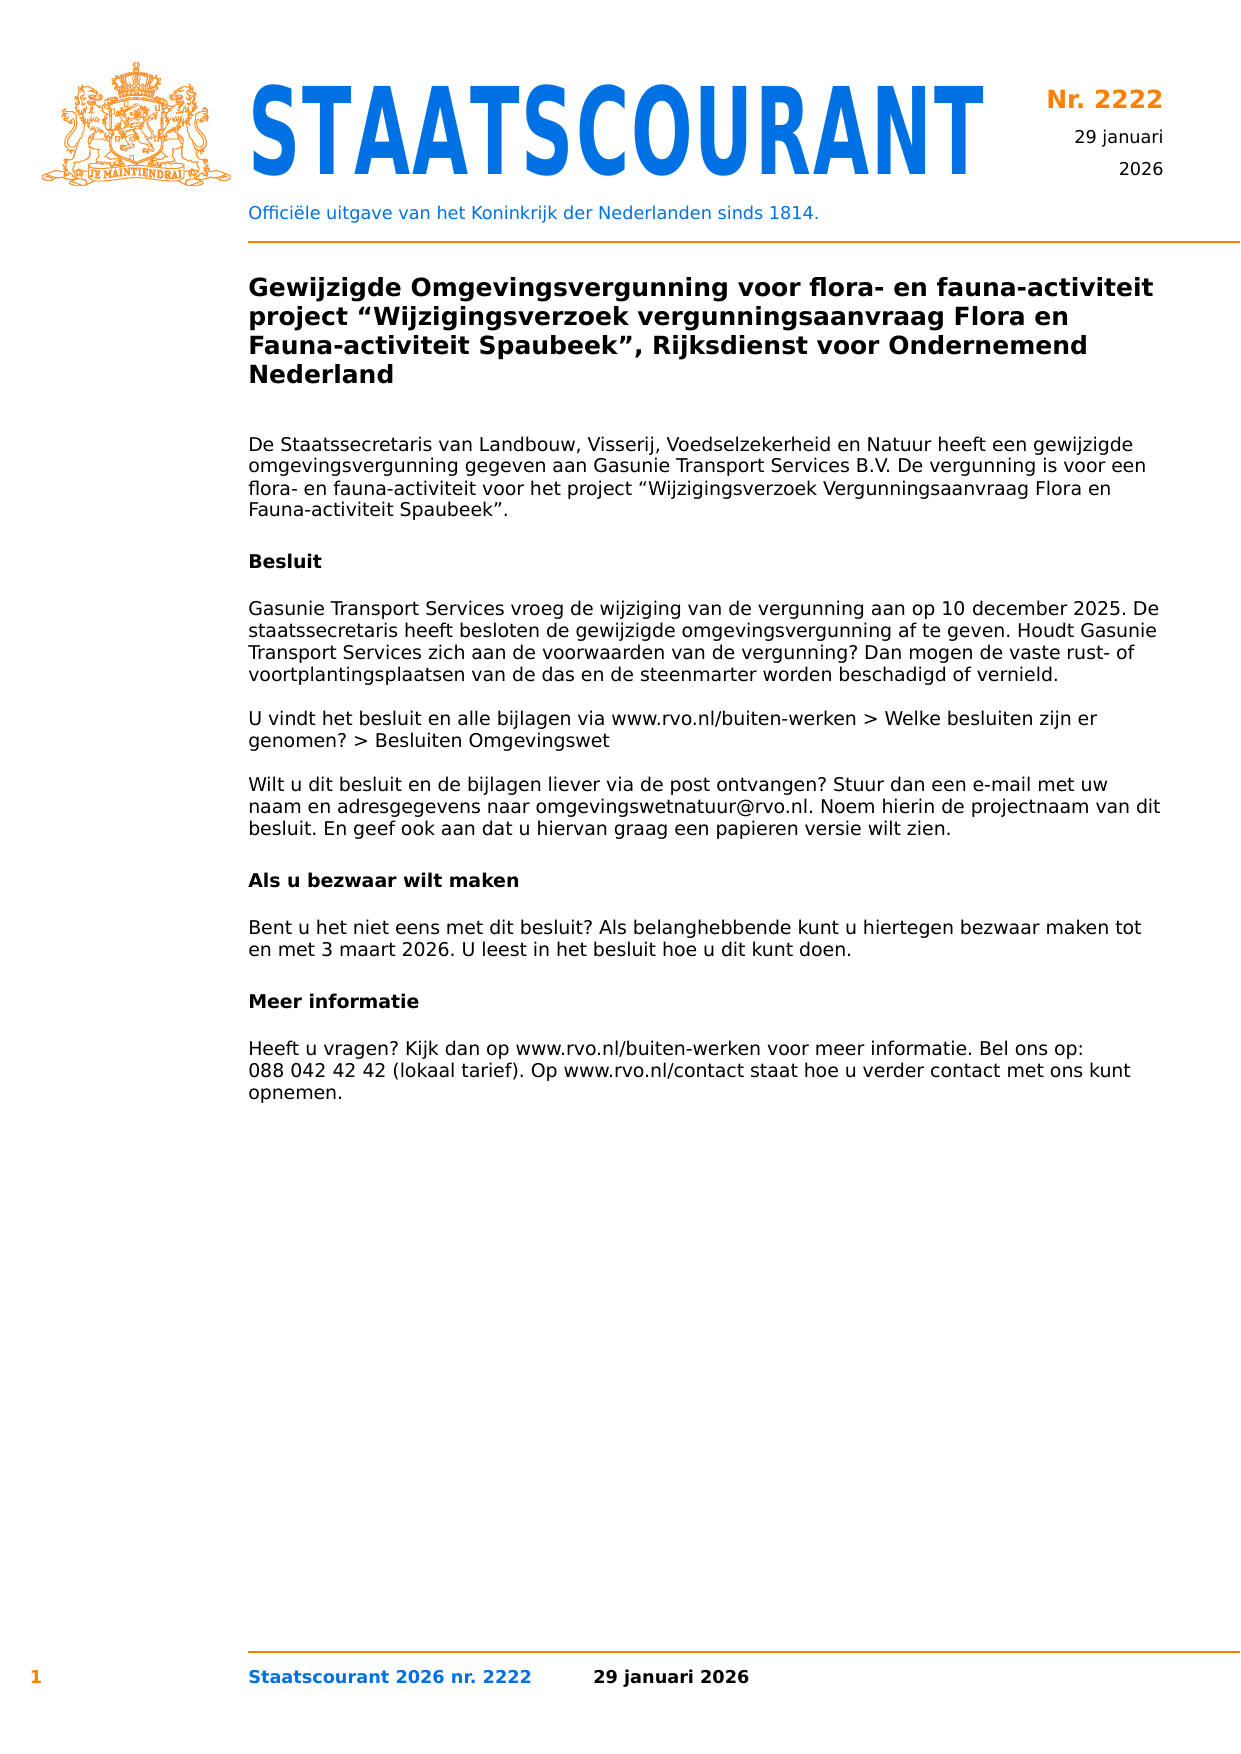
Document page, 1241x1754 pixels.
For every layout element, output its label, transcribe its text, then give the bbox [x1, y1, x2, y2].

table_header [25, 62, 248, 241]
table_cell 29 januari [998, 121, 1240, 153]
picture [41, 62, 231, 186]
text Bent u het niet eens met dit besluit? Als belanghebbende kunt u hiertegen bezwaar maken tot en met 3 maart 2026. U leest in het besluit hoe u dit kunt doen. [248, 917, 1163, 961]
subtitle Gewijzigde Omgevingsvergunning voor flora- en fauna-activiteit project “Wijzigingsverzoek vergunningsaanvraag Flora en Fauna-activiteit Spaubeek”, Rijksdienst voor Ondernemend Nederland [248, 273, 1163, 390]
subtitle Meer informatie [248, 991, 1163, 1013]
text De Staatssecretaris van Landbouw, Visserij, Voedselzekerheid en Natuur heeft een gewijzigde omgevingsvergunning gegeven aan Gasunie Transport Services B.V. De vergunning is voor een flora- en fauna-activiteit voor het project “Wijzigingsverzoek Vergunningsaanvraag Flora en Fauna-activiteit Spaubeek”. [248, 433, 1163, 521]
text Gasunie Transport Services vroeg de wijziging van de vergunning aan op 10 december 2025. De staatssecretaris heeft besloten de gewijzigde omgevingsvergunning af te geven. Houdt Gasunie Transport Services zich aan de voorwaarden van de vergunning? Dan mogen de vaste rust- of voortplantingsplaatsen van de das en de steenmarter worden beschadigd of vernield. [248, 598, 1163, 686]
text U vindt het besluit en alle bijlagen via www.rvo.nl/buiten-werken > Welke besluiten zijn er genomen? > Besluiten Omgevingswet [248, 708, 1163, 752]
subtitle Besluit [248, 551, 1163, 573]
subtitle Als u bezwaar wilt maken [248, 870, 1163, 892]
table_header Nr. 2222 [998, 62, 1240, 121]
text Wilt u dit besluit en de bijlagen liever via de post ontvangen? Stuur dan een e-mail met uw naam en adresgegevens naar omgevingswetnatuur@rvo.nl. Noem hierin de projectnaam van dit besluit. En geef ook aan dat u hiervan graag een papieren versie wilt zien. [248, 774, 1163, 840]
table_header STAATSCOURANT [248, 62, 998, 203]
table_cell 2026 [998, 153, 1240, 203]
table_cell Officiële uitgave van het Koninkrijk der Nederlanden sinds 1814. [248, 203, 1240, 241]
text Heeft u vragen? Kijk dan op www.rvo.nl/buiten-werken voor meer informatie. Bel ons op: 088 042 42 42 (lokaal tarief). Op www.rvo.nl/contact staat hoe u verder contact met ons kunt opnemen. [248, 1038, 1163, 1104]
